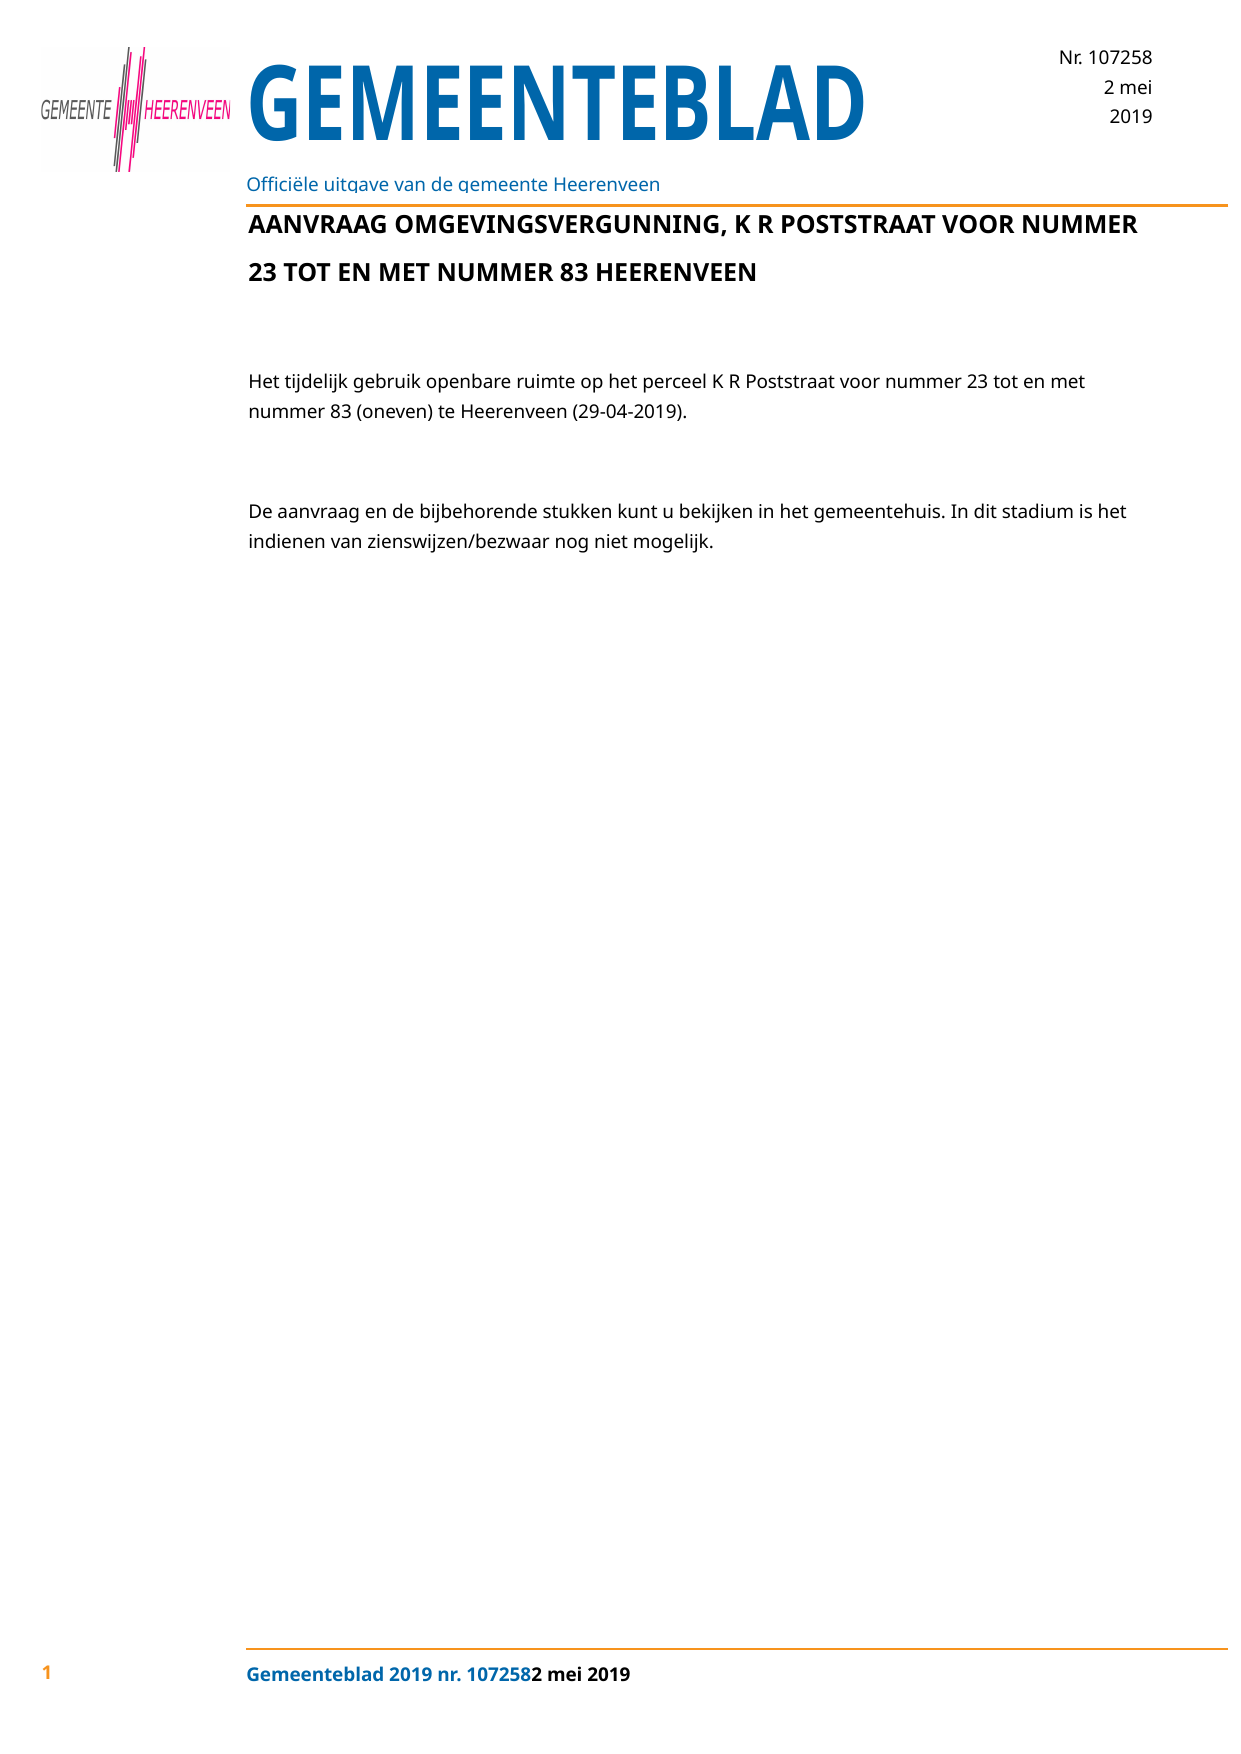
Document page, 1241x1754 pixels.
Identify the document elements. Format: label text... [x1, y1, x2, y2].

picture [41, 47, 231, 172]
text Het tijdelijk gebruik openbare ruimte op het perceel K R Poststraat voor nummer 23 tot en met nummer 83 (oneven) te Heerenveen (29-04-2019). [248, 368, 1152, 424]
text AANVRAAG OMGEVINGSVERGUNNING, K R POSTSTRAAT VOOR NUMMER 23 TOT EN MET NUMMER 83 HEERENVEEN [248, 207, 1152, 288]
text De aanvraag en de bijbehorende stukken kunt u bekijken in het gemeentehuis. In dit stadium is het indienen van zienswijzen/bezwaar nog niet mogelijk. [248, 499, 1152, 554]
